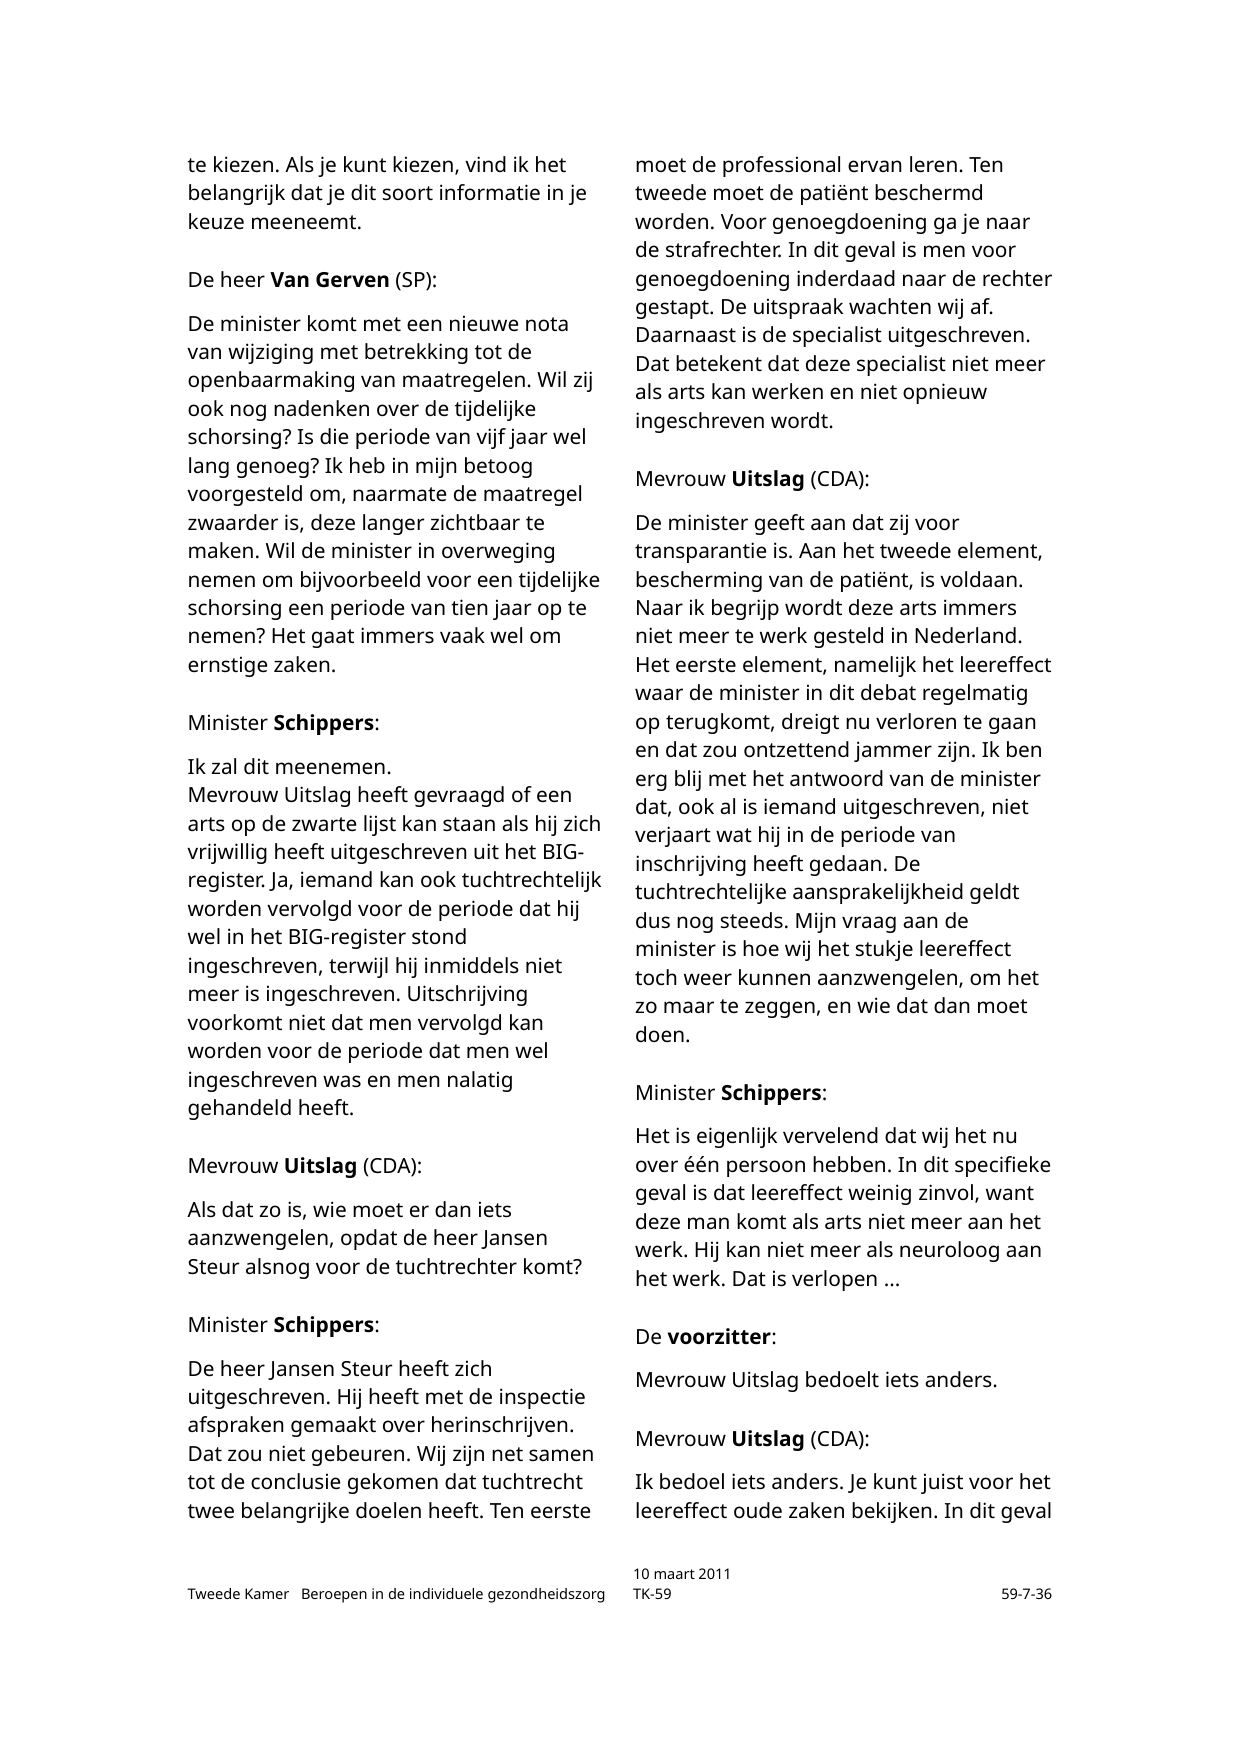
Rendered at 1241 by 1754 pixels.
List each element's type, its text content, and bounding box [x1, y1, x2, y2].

text De minister komt met een nieuwe nota van wijziging met betrekking tot de openbaarmaking van maatregelen. Wil zij ook nog nadenken over de tijdelijke schorsing? Is die periode van vijf jaar wel lang genoeg? Ik heb in mijn betoog voorgesteld om, naarmate de maatregel zwaarder is, deze langer zichtbaar te maken. Wil de minister in overweging nemen om bijvoorbeeld voor een tijdelijke schorsing een periode van tien jaar op te nemen? Het gaat immers vaak wel om ernstige zaken. [187, 309, 605, 678]
text Mevrouw Uitslag (CDA): [635, 1424, 1053, 1452]
text Minister Schippers: [187, 1310, 605, 1339]
text Ik zal dit meenemen. [187, 752, 605, 780]
text Mevrouw Uitslag (CDA): [187, 1152, 605, 1180]
text Minister Schippers: [635, 1078, 1053, 1107]
text Mevrouw Uitslag bedoelt iets anders. [635, 1366, 1053, 1394]
text De heer Jansen Steur heeft zich uitgeschreven. Hij heeft met de inspectie afspraken gemaakt over herinschrijven. Dat zou niet gebeuren. Wij zijn net samen tot de conclusie gekomen dat tuchtrecht twee belangrijke doelen heeft. Ten eerste [187, 1354, 605, 1524]
text moet de professional ervan leren. Ten tweede moet de patiënt beschermd worden. Voor genoegdoening ga je naar de strafrechter. In dit geval is men voor genoegdoening inderdaad naar de rechter gestapt. De uitspraak wachten wij af. Daarnaast is de specialist uitgeschreven. Dat betekent dat deze specialist niet meer als arts kan werken en niet opnieuw ingeschreven wordt. [635, 150, 1053, 434]
text Ik bedoel iets anders. Je kunt juist voor het leereffect oude zaken bekijken. In dit geval [635, 1467, 1053, 1524]
text Als dat zo is, wie moet er dan iets aanzwengelen, opdat de heer Jansen Steur alsnog voor de tuchtrechter komt? [187, 1195, 605, 1280]
text Mevrouw Uitslag heeft gevraagd of een arts op de zwarte lijst kan staan als hij zich vrijwillig heeft uitgeschreven uit het BIG-register. Ja, iemand kan ook tuchtrechtelijk worden vervolgd voor de periode dat hij wel in het BIG-register stond ingeschreven, terwijl hij inmiddels niet meer is ingeschreven. Uitschrijving voorkomt niet dat men vervolgd kan worden voor de periode dat men wel ingeschreven was en men nalatig gehandeld heeft. [187, 780, 605, 1122]
text te kiezen. Als je kunt kiezen, vind ik het belangrijk dat je dit soort informatie in je keuze meeneemt. [187, 150, 605, 235]
text De voorzitter: [635, 1322, 1053, 1351]
text Het is eigenlijk vervelend dat wij het nu over één persoon hebben. In dit specifieke geval is dat leereffect weinig zinvol, want deze man komt als arts niet meer aan het werk. Hij kan niet meer als neuroloog aan het werk. Dat is verlopen ... [635, 1122, 1053, 1292]
text De heer Van Gerven (SP): [187, 265, 605, 294]
text Mevrouw Uitslag (CDA): [635, 464, 1053, 493]
text De minister geeft aan dat zij voor transparantie is. Aan het tweede element, bescherming van de patiënt, is voldaan. Naar ik begrijp wordt deze arts immers niet meer te werk gesteld in Nederland. Het eerste element, namelijk het leereffect waar de minister in dit debat regelmatig op terugkomt, dreigt nu verloren te gaan en dat zou ontzettend jammer zijn. Ik ben erg blij met het antwoord van de minister dat, ook al is iemand uitgeschreven, niet verjaart wat hij in de periode van inschrijving heeft gedaan. De tuchtrechtelijke aansprakelijkheid geldt dus nog steeds. Mijn vraag aan de minister is hoe wij het stukje leereffect toch weer kunnen aanzwengelen, om het zo maar te zeggen, en wie dat dan moet doen. [635, 508, 1053, 1048]
text Minister Schippers: [187, 708, 605, 737]
